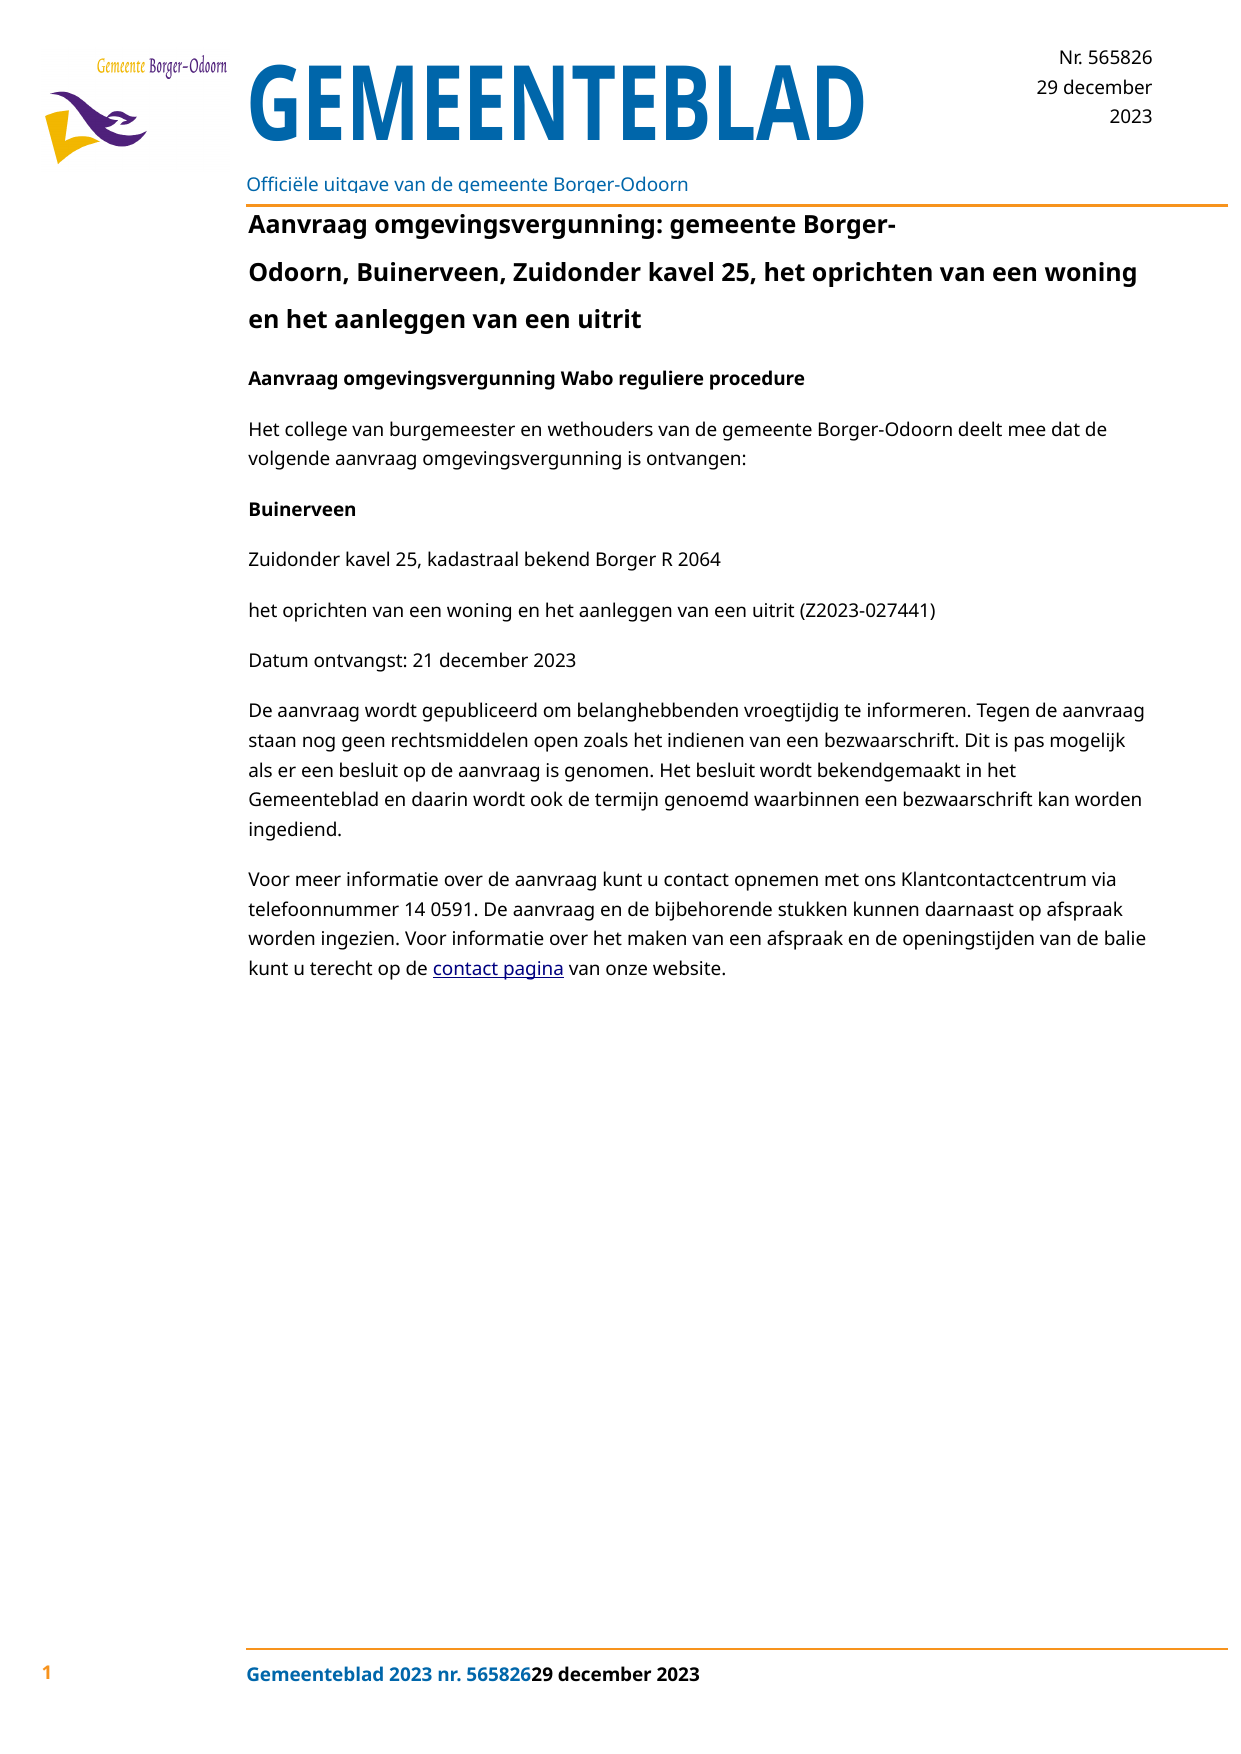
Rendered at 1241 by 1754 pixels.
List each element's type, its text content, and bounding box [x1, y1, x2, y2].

text Datum ontvangst: 21 december 2023 [248, 647, 1152, 673]
text Aanvraag omgevingsvergunning: gemeente Borger-Odoorn, Buinerveen, Zuidonder kavel 25, het oprichten van een woning en het aanleggen van een uitrit [248, 207, 1152, 336]
text Voor meer informatie over de aanvraag kunt u contact opnemen met ons Klantcontactcentrum via telefoonnummer 14 0591. De aanvraag en de bijbehorende stukken kunnen daarnaast op afspraak worden ingezien. Voor informatie over het maken van een afspraak en de openingstijden van de balie kunt u terecht op de contact pagina van onze website. [248, 866, 1152, 981]
text Zuidonder kavel 25, kadastraal bekend Borger R 2064 [248, 546, 1152, 572]
text Buinerveen [248, 496, 1152, 522]
text Het college van burgemeester en wethouders van de gemeente Borger-Odoorn deelt mee dat de volgende aanvraag omgevingsvergunning is ontvangen: [248, 416, 1152, 471]
picture [41, 47, 231, 172]
text Aanvraag omgevingsvergunning Wabo reguliere procedure [248, 366, 1152, 391]
text De aanvraag wordt gepubliceerd om belanghebbenden vroegtijdig te informeren. Tegen de aanvraag staan nog geen rechtsmiddelen open zoals het indienen van een bezwaarschrift. Dit is pas mogelijk als er een besluit op de aanvraag is genomen. Het besluit wordt bekendgemaakt in het Gemeenteblad en daarin wordt ook de termijn genoemd waarbinnen een bezwaarschrift kan worden ingediend. [248, 698, 1152, 842]
text het oprichten van een woning en het aanleggen van een uitrit (Z2023-027441) [248, 597, 1152, 622]
